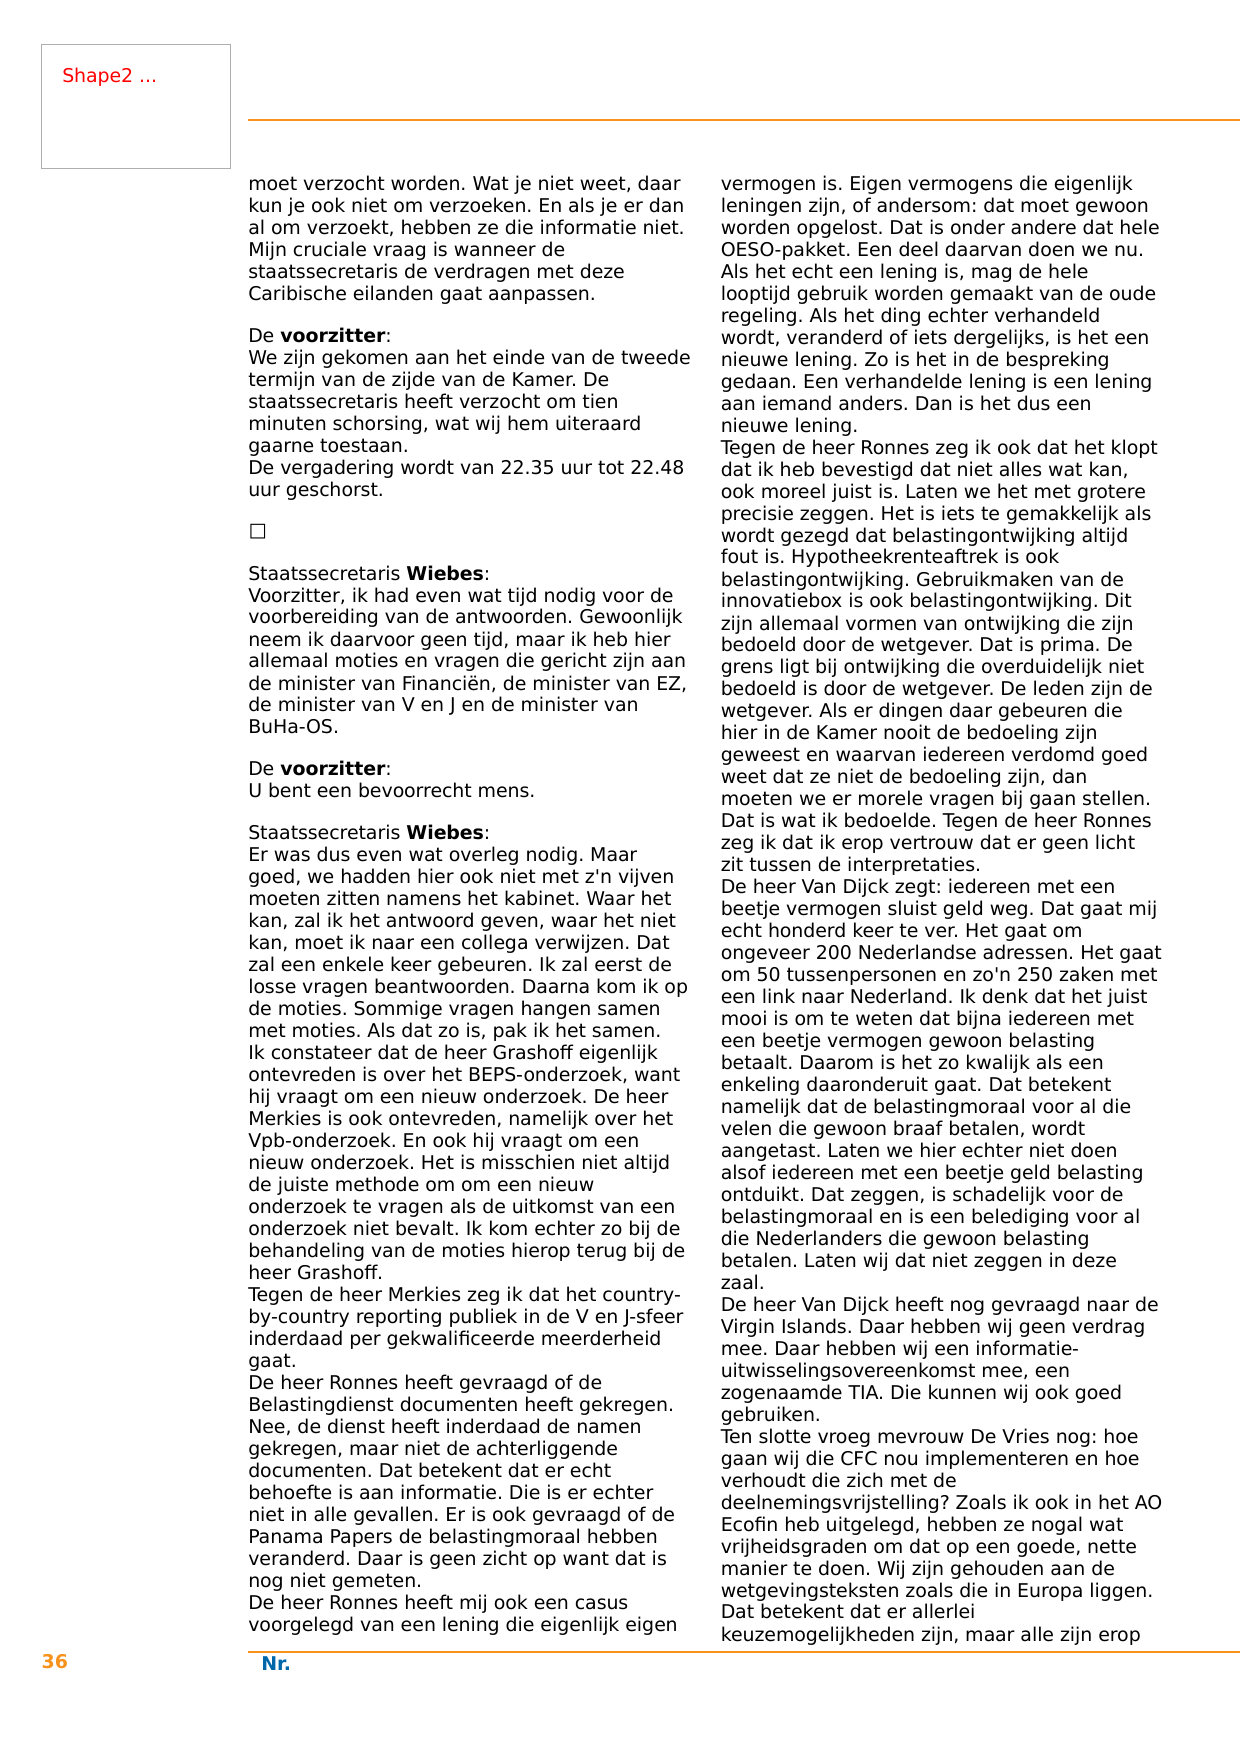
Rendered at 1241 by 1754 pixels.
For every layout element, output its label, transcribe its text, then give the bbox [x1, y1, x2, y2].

text Staatssecretaris Wiebes: [248, 822, 691, 844]
text De heer Ronnes heeft mij ook een casus voorgelegd van een lening die eigenlijk eigen [248, 1592, 691, 1636]
text U bent een bevoorrecht mens. [248, 780, 691, 802]
text De voorzitter: [248, 325, 691, 347]
text ⬜ [248, 521, 691, 542]
text De heer Van Dijck zegt: iedereen met een beetje vermogen sluist geld weg. Dat gaat mij echt honderd keer te ver. Het gaat om ongeveer 200 Nederlandse adressen. Het gaat om 50 tussenpersonen en zo'n 250 zaken met een link naar Nederland. Ik denk dat het juist mooi is om te weten dat bijna iedereen met een beetje vermogen gewoon belasting betaalt. Daarom is het zo kwalijk als een enkeling daaronderuit gaat. Dat betekent namelijk dat de belastingmoraal voor al die velen die gewoon braaf betalen, wordt aangetast. Laten we hier echter niet doen alsof iedereen met een beetje geld belasting ontduikt. Dat zeggen, is schadelijk voor de belastingmoraal en is een belediging voor al die Nederlanders die gewoon belasting betalen. Laten wij dat niet zeggen in deze zaal. [721, 876, 1163, 1294]
text Er was dus even wat overleg nodig. Maar goed, we hadden hier ook niet met z'n vijven moeten zitten namens het kabinet. Waar het kan, zal ik het antwoord geven, waar het niet kan, moet ik naar een collega verwijzen. Dat zal een enkele keer gebeuren. Ik zal eerst de losse vragen beantwoorden. Daarna kom ik op de moties. Sommige vragen hangen samen met moties. Als dat zo is, pak ik het samen. [248, 844, 691, 1042]
text De heer Van Dijck heeft nog gevraagd naar de Virgin Islands. Daar hebben wij geen verdrag mee. Daar hebben wij een informatie-uitwisselingsovereenkomst mee, een zogenaamde TIA. Die kunnen wij ook goed gebruiken. [721, 1294, 1163, 1426]
text moet verzocht worden. Wat je niet weet, daar kun je ook niet om verzoeken. En als je er dan al om verzoekt, hebben ze die informatie niet. Mijn cruciale vraag is wanneer de staatssecretaris de verdragen met deze Caribische eilanden gaat aanpassen. [248, 173, 691, 305]
text Ten slotte vroeg mevrouw De Vries nog: hoe gaan wij die CFC nou implementeren en hoe verhoudt die zich met de deelnemingsvrijstelling? Zoals ik ook in het AO Ecofin heb uitgelegd, hebben ze nogal wat vrijheidsgraden om dat op een goede, nette manier te doen. Wij zijn gehouden aan de wetgevingsteksten zoals die in Europa liggen. Dat betekent dat er allerlei keuzemogelijkheden zijn, maar alle zijn erop [721, 1426, 1163, 1645]
text De heer Ronnes heeft gevraagd of de Belastingdienst documenten heeft gekregen. Nee, de dienst heeft inderdaad de namen gekregen, maar niet de achterliggende documenten. Dat betekent dat er echt behoefte is aan informatie. Die is er echter niet in alle gevallen. Er is ook gevraagd of de Panama Papers de belastingmoraal hebben veranderd. Daar is geen zicht op want dat is nog niet gemeten. [248, 1372, 691, 1592]
text De vergadering wordt van 22.35 uur tot 22.48 uur geschorst. [248, 457, 691, 501]
text Tegen de heer Ronnes zeg ik ook dat het klopt dat ik heb bevestigd dat niet alles wat kan, ook moreel juist is. Laten we het met grotere precisie zeggen. Het is iets te gemakkelijk als wordt gezegd dat belastingontwijking altijd fout is. Hypotheekrenteaftrek is ook belastingontwijking. Gebruikmaken van de innovatiebox is ook belastingontwijking. Dit zijn allemaal vormen van ontwijking die zijn bedoeld door de wetgever. Dat is prima. De grens ligt bij ontwijking die overduidelijk niet bedoeld is door de wetgever. De leden zijn de wetgever. Als er dingen daar gebeuren die hier in de Kamer nooit de bedoeling zijn geweest en waarvan iedereen verdomd goed weet dat ze niet de bedoeling zijn, dan moeten we er morele vragen bij gaan stellen. Dat is wat ik bedoelde. Tegen de heer Ronnes zeg ik dat ik erop vertrouw dat er geen licht zit tussen de interpretaties. [721, 437, 1163, 876]
text Staatssecretaris Wiebes: [248, 562, 691, 584]
text De voorzitter: [248, 758, 691, 780]
text Voorzitter, ik had even wat tijd nodig voor de voorbereiding van de antwoorden. Gewoonlijk neem ik daarvoor geen tijd, maar ik heb hier allemaal moties en vragen die gericht zijn aan de minister van Financiën, de minister van EZ, de minister van V en J en de minister van BuHa-OS. [248, 584, 691, 738]
text vermogen is. Eigen vermogens die eigenlijk leningen zijn, of andersom: dat moet gewoon worden opgelost. Dat is onder andere dat hele OESO-pakket. Een deel daarvan doen we nu. Als het echt een lening is, mag de hele looptijd gebruik worden gemaakt van de oude regeling. Als het ding echter verhandeld wordt, veranderd of iets dergelijks, is het een nieuwe lening. Zo is het in de bespreking gedaan. Een verhandelde lening is een lening aan iemand anders. Dan is het dus een nieuwe lening. [721, 173, 1163, 437]
text Tegen de heer Merkies zeg ik dat het country-by-country reporting publiek in de V en J-sfeer inderdaad per gekwalificeerde meerderheid gaat. [248, 1284, 691, 1372]
text Ik constateer dat de heer Grashoff eigenlijk ontevreden is over het BEPS-onderzoek, want hij vraagt om een nieuw onderzoek. De heer Merkies is ook ontevreden, namelijk over het Vpb-onderzoek. En ook hij vraagt om een nieuw onderzoek. Het is misschien niet altijd de juiste methode om om een nieuw onderzoek te vragen als de uitkomst van een onderzoek niet bevalt. Ik kom echter zo bij de behandeling van de moties hierop terug bij de heer Grashoff. [248, 1042, 691, 1284]
text We zijn gekomen aan het einde van de tweede termijn van de zijde van de Kamer. De staatssecretaris heeft verzocht om tien minuten schorsing, wat wij hem uiteraard gaarne toestaan. [248, 347, 691, 457]
